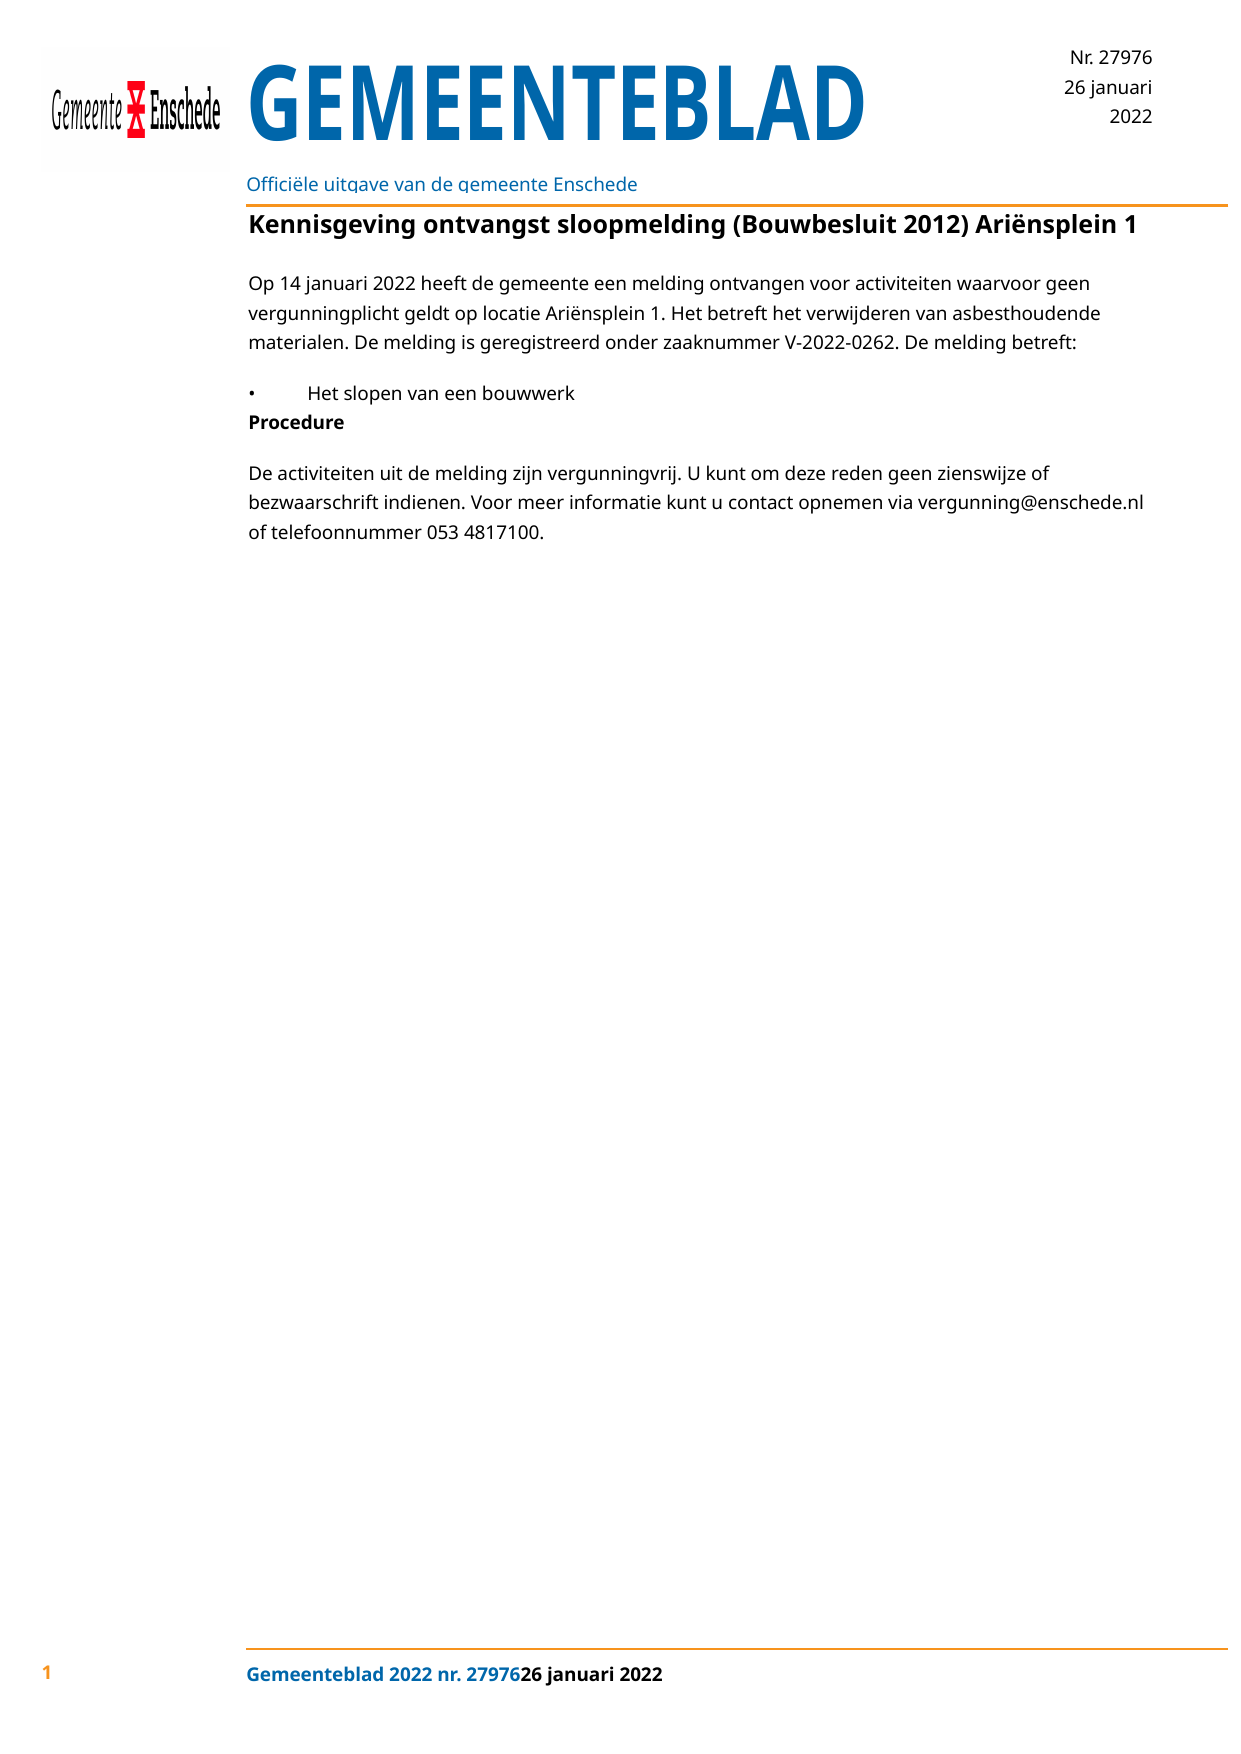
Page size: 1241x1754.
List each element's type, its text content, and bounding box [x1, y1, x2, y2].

list Het slopen van een bouwwerk [248, 380, 1152, 406]
text De activiteiten uit de melding zijn vergunningvrij. U kunt om deze reden geen zienswijze of bezwaarschrift indienen. Voor meer informatie kunt u contact opnemen via vergunning@enschede.nl of telefoonnummer 053 4817100. [248, 460, 1152, 545]
text Procedure [248, 409, 1152, 435]
picture [41, 47, 231, 172]
text Kennisgeving ontvangst sloopmelding (Bouwbesluit 2012) Ariënsplein 1 [248, 207, 1152, 241]
text Op 14 januari 2022 heeft de gemeente een melding ontvangen voor activiteiten waarvoor geen vergunningplicht geldt op locatie Ariënsplein 1. Het betreft het verwijderen van asbesthoudende materialen. De melding is geregistreerd onder zaaknummer V-2022-0262. De melding betreft: [248, 270, 1152, 355]
